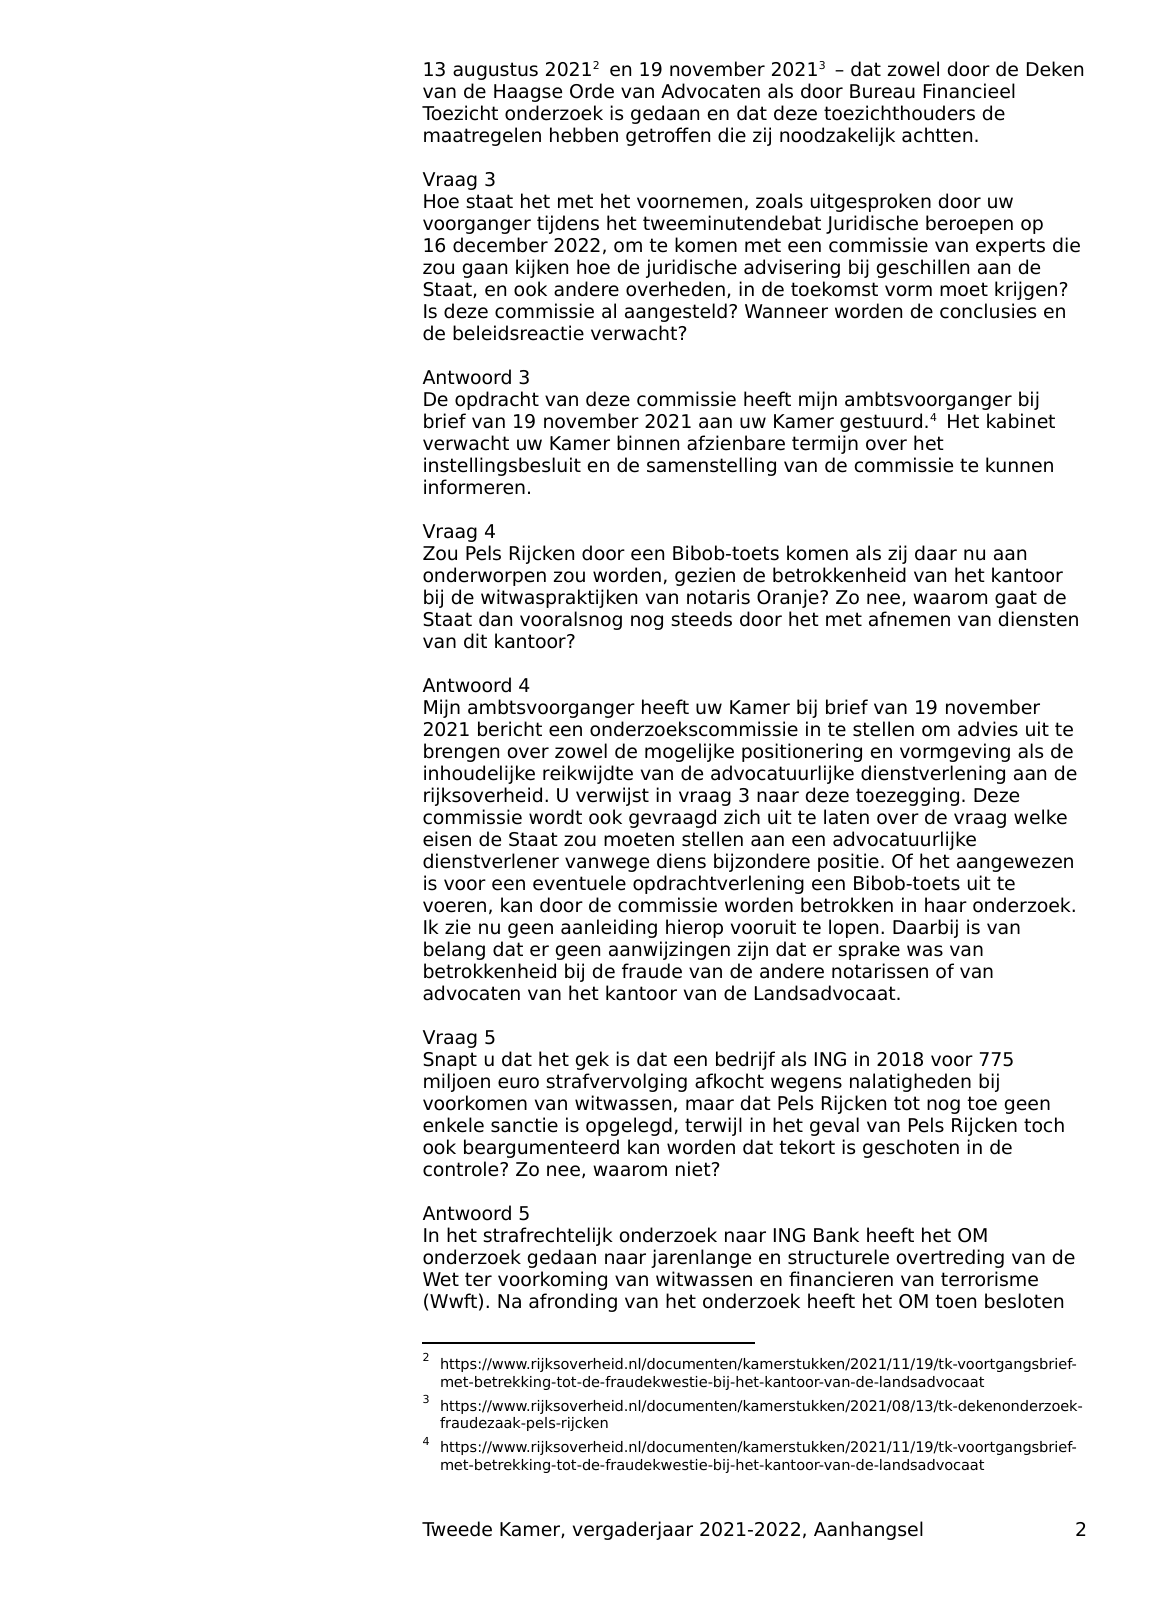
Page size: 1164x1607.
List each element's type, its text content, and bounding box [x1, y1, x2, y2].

text Vraag 3 [422, 169, 1087, 191]
text Zou Pels Rijcken door een Bibob-toets komen als zij daar nu aan onderworpen zou worden, gezien de betrokkenheid van het kantoor bij de witwaspraktijken van notaris Oranje? Zo nee, waarom gaat de Staat dan vooralsnog nog steeds door het met afnemen van diensten van dit kantoor? [422, 543, 1087, 653]
text Vraag 5 [422, 1027, 1087, 1049]
text https://www.rijksoverheid.nl/documenten/kamerstukken/2021/08/13/tk-dekenonderzoek-fraudezaak-pels-rijcken [422, 1393, 1087, 1432]
text De opdracht van deze commissie heeft mijn ambtsvoorganger bij brief van 19 november 2021 aan uw Kamer gestuurd. Het kabinet verwacht uw Kamer binnen afzienbare termijn over het instellingsbesluit en de samenstelling van de commissie te kunnen informeren. [422, 389, 1087, 499]
text In het strafrechtelijk onderzoek naar ING Bank heeft het OM onderzoek gedaan naar jarenlange en structurele overtreding van de Wet ter voorkoming van witwassen en financieren van terrorisme (Wwft). Na afronding van het onderzoek heeft het OM toen besloten [422, 1225, 1087, 1313]
text Antwoord 5 [422, 1203, 1087, 1225]
text https://www.rijksoverheid.nl/documenten/kamerstukken/2021/11/19/tk-voortgangsbrief-met-betrekking-tot-de-fraudekwestie-bij-het-kantoor-van-de-landsadvocaat [422, 1435, 1087, 1474]
text https://www.rijksoverheid.nl/documenten/kamerstukken/2021/11/19/tk-voortgangsbrief-met-betrekking-tot-de-fraudekwestie-bij-het-kantoor-van-de-landsadvocaat [422, 1352, 1087, 1391]
text Mijn ambtsvoorganger heeft uw Kamer bij brief van 19 november 2021 bericht een onderzoekscommissie in te stellen om advies uit te brengen over zowel de mogelijke positionering en vormgeving als de inhoudelijke reikwijdte van de advocatuurlijke dienstverlening aan de rijksoverheid. U verwijst in vraag 3 naar deze toezegging. Deze commissie wordt ook gevraagd zich uit te laten over de vraag welke eisen de Staat zou moeten stellen aan een advocatuurlijke dienstverlener vanwege diens bijzondere positie. Of het aangewezen is voor een eventuele opdrachtverlening een Bibob-toets uit te voeren, kan door de commissie worden betrokken in haar onderzoek. Ik zie nu geen aanleiding hierop vooruit te lopen. Daarbij is van belang dat er geen aanwijzingen zijn dat er sprake was van betrokkenheid bij de fraude van de andere notarissen of van advocaten van het kantoor van de Landsadvocaat. [422, 697, 1087, 1005]
text Vraag 4 [422, 521, 1087, 543]
text 13 augustus 2021 en 19 november 2021 – dat zowel door de Deken van de Haagse Orde van Advocaten als door Bureau Financieel Toezicht onderzoek is gedaan en dat deze toezichthouders de maatregelen hebben getroffen die zij noodzakelijk achtten. [422, 59, 1087, 147]
text Antwoord 3 [422, 367, 1087, 389]
text Snapt u dat het gek is dat een bedrijf als ING in 2018 voor 775 miljoen euro strafvervolging afkocht wegens nalatigheden bij voorkomen van witwassen, maar dat Pels Rijcken tot nog toe geen enkele sanctie is opgelegd, terwijl in het geval van Pels Rijcken toch ook beargumenteerd kan worden dat tekort is geschoten in de controle? Zo nee, waarom niet? [422, 1049, 1087, 1181]
text Antwoord 4 [422, 675, 1087, 697]
text Hoe staat het met het voornemen, zoals uitgesproken door uw voorganger tijdens het tweeminutendebat Juridische beroepen op 16 december 2022, om te komen met een commissie van experts die zou gaan kijken hoe de juridische advisering bij geschillen aan de Staat, en ook andere overheden, in de toekomst vorm moet krijgen? Is deze commissie al aangesteld? Wanneer worden de conclusies en de beleidsreactie verwacht? [422, 191, 1087, 345]
